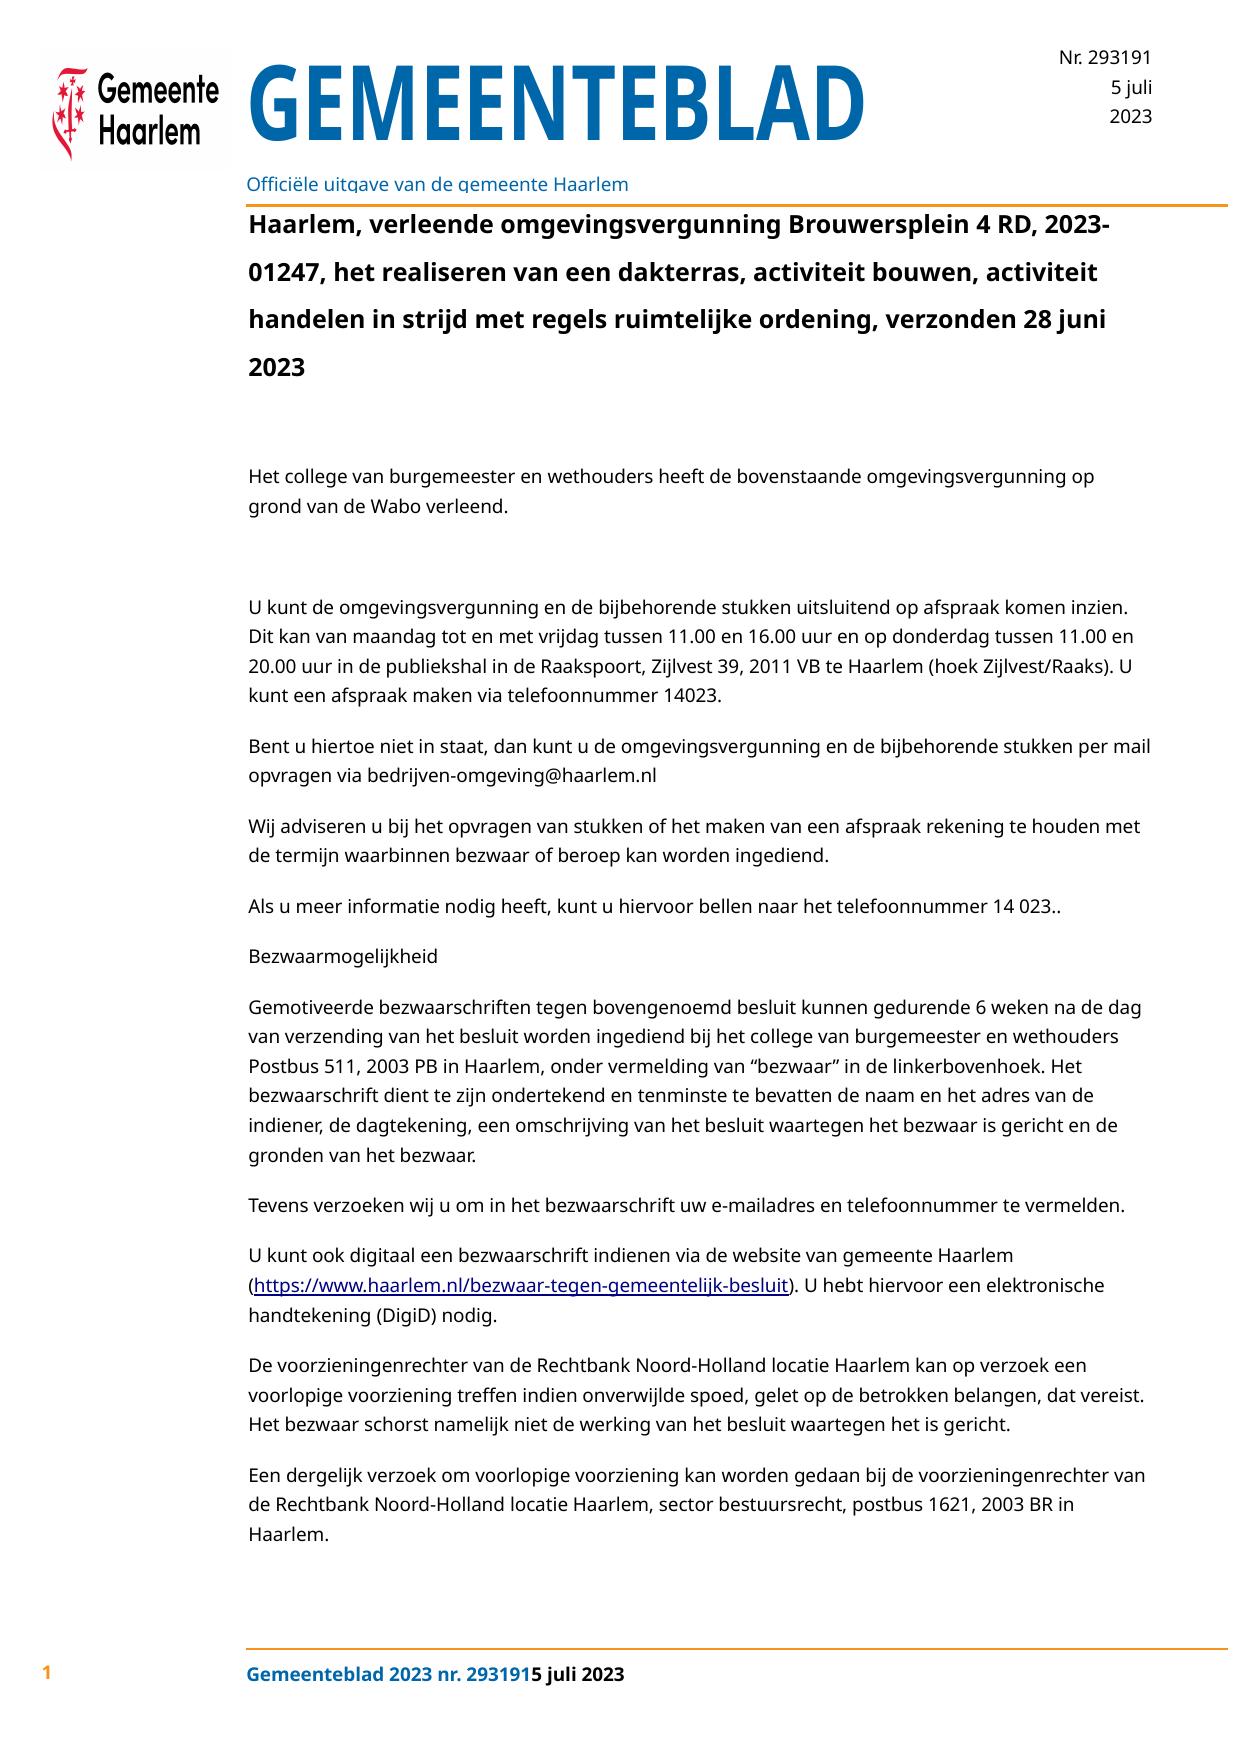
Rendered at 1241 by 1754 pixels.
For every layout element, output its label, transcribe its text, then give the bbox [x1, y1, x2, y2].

text De voorzieningenrechter van de Rechtbank Noord-Holland locatie Haarlem kan op verzoek een voorlopige voorziening treffen indien onverwijlde spoed, gelet op de betrokken belangen, dat vereist. Het bezwaar schorst namelijk niet de werking van het besluit waartegen het is gericht. [248, 1352, 1152, 1437]
text Bezwaarmogelijkheid [248, 943, 1152, 969]
text Als u meer informatie nodig heeft, kunt u hiervoor bellen naar het telefoonnummer 14 023.. [248, 893, 1152, 919]
text Het college van burgemeester en wethouders heeft de bovenstaande omgevingsvergunning op grond van de Wabo verleend. [248, 463, 1152, 519]
text Bent u hiertoe niet in staat, dan kunt u de omgevingsvergunning en de bijbehorende stukken per mail opvragen via bedrijven-omgeving@haarlem.nl [248, 733, 1152, 788]
text Tevens verzoeken wij u om in het bezwaarschrift uw e-mailadres en telefoonnummer te vermelden. [248, 1192, 1152, 1218]
picture [41, 47, 231, 172]
text Haarlem, verleende omgevingsvergunning Brouwersplein 4 RD, 2023-01247, het realiseren van een dakterras, activiteit bouwen, activiteit handelen in strijd met regels ruimtelijke ordening, verzonden 28 juni 2023 [248, 207, 1152, 384]
text Wij adviseren u bij het opvragen van stukken of het maken van een afspraak rekening te houden met de termijn waarbinnen bezwaar of beroep kan worden ingediend. [248, 813, 1152, 868]
text U kunt de omgevingsvergunning en de bijbehorende stukken uitsluitend op afspraak komen inzien. Dit kan van maandag tot en met vrijdag tussen 11.00 en 16.00 uur en op donderdag tussen 11.00 en 20.00 uur in de publiekshal in de Raakspoort, Zijlvest 39, 2011 VB te Haarlem (hoek Zijlvest/Raaks). U kunt een afspraak maken via telefoonnummer 14023. [248, 594, 1152, 708]
text U kunt ook digitaal een bezwaarschrift indienen via de website van gemeente Haarlem (https://www.haarlem.nl/bezwaar-tegen-gemeentelijk-besluit). U hebt hiervoor een elektronische handtekening (DigiD) nodig. [248, 1243, 1152, 1328]
text Gemotiveerde bezwaarschriften tegen bovengenoemd besluit kunnen gedurende 6 weken na de dag van verzending van het besluit worden ingediend bij het college van burgemeester en wethouders Postbus 511, 2003 PB in Haarlem, onder vermelding van “bezwaar” in de linkerbovenhoek. Het bezwaarschrift dient te zijn ondertekend en tenminste te bevatten de naam en het adres van de indiener, de dagtekening, een omschrijving van het besluit waartegen het bezwaar is gericht en de gronden van het bezwaar. [248, 994, 1152, 1168]
text Een dergelijk verzoek om voorlopige voorziening kan worden gedaan bij de voorzieningenrechter van de Rechtbank Noord-Holland locatie Haarlem, sector bestuursrecht, postbus 1621, 2003 BR in Haarlem. [248, 1462, 1152, 1547]
